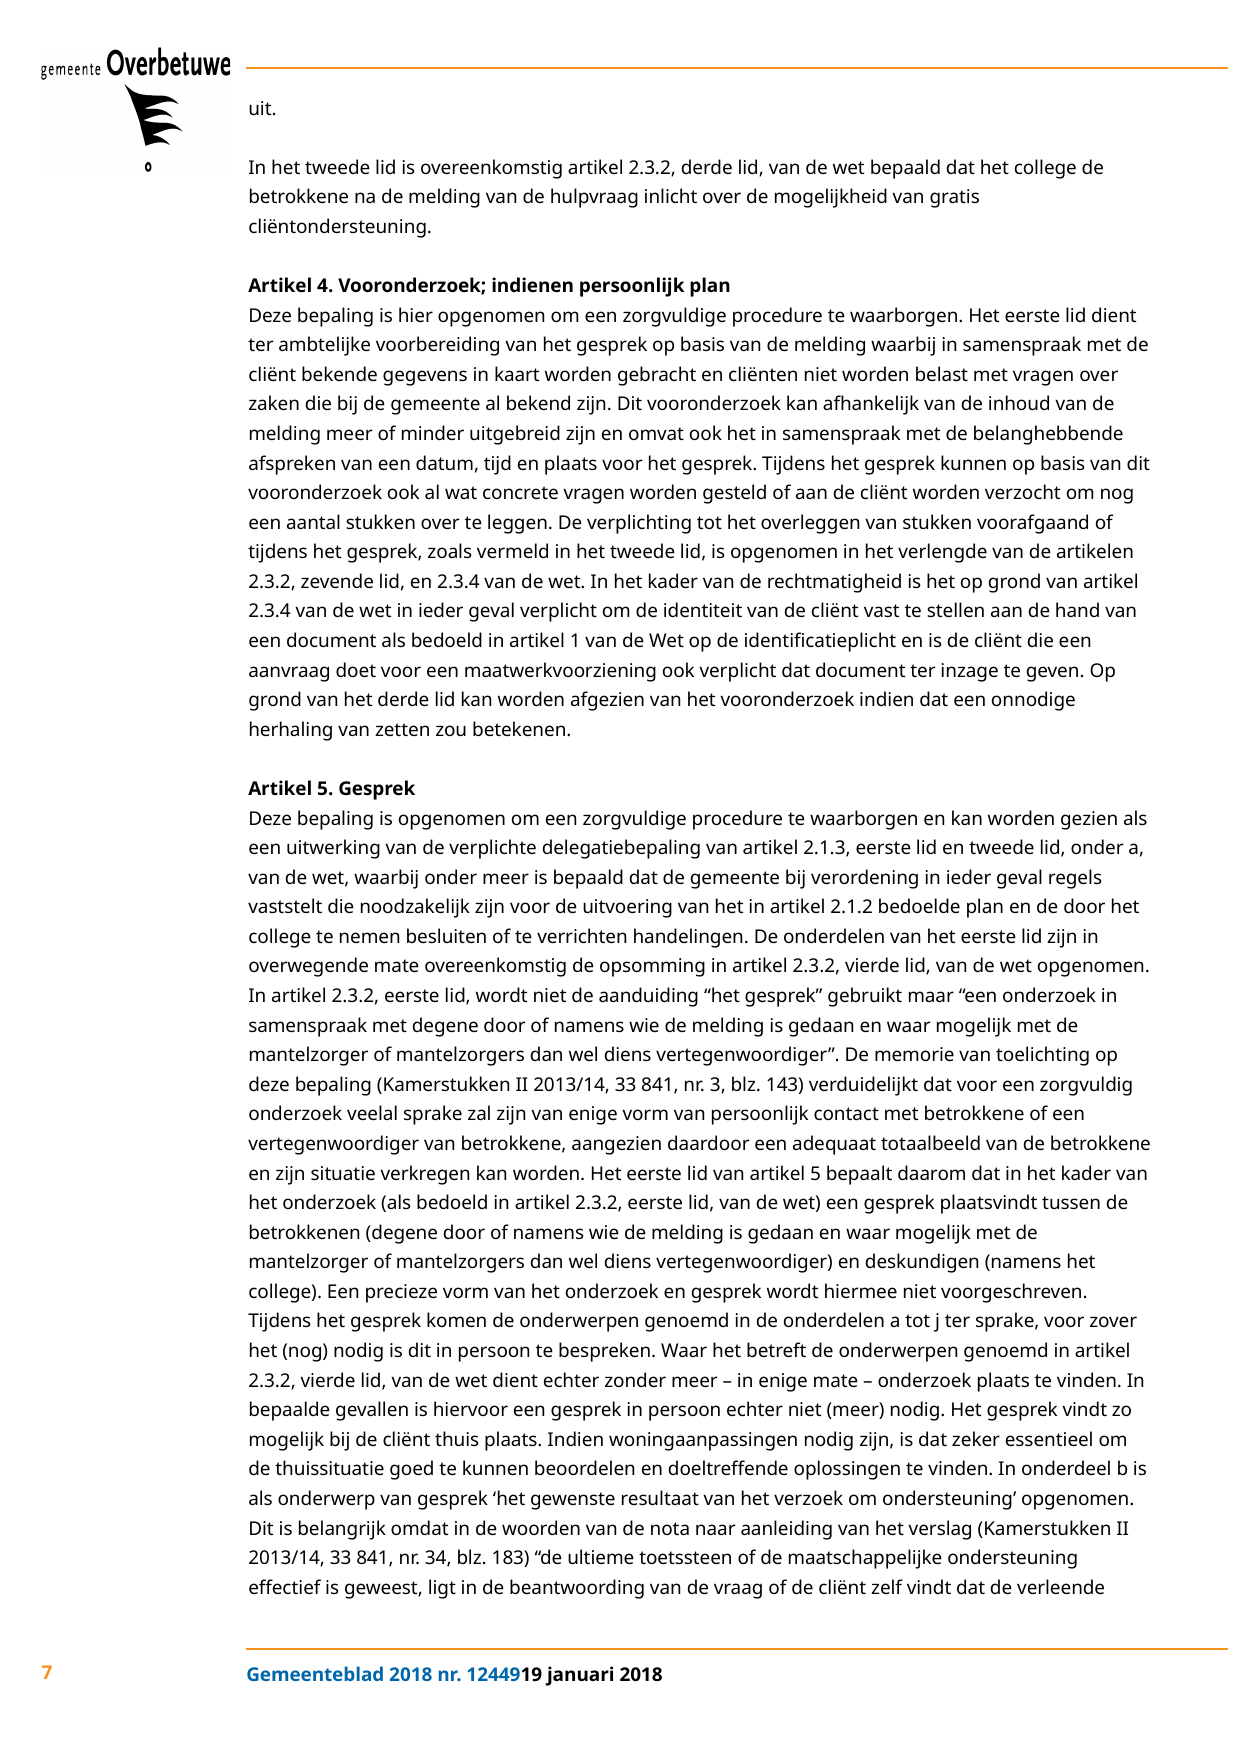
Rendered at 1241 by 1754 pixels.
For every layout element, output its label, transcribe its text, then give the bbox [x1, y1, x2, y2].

text Deze bepaling is opgenomen om een zorgvuldige procedure te waarborgen en kan worden gezien als een uitwerking van de verplichte delegatiebepaling van artikel 2.1.3, eerste lid en tweede lid, onder a, van de wet, waarbij onder meer is bepaald dat de gemeente bij verordening in ieder geval regels vaststelt die noodzakelijk zijn voor de uitvoering van het in artikel 2.1.2 bedoelde plan en de door het college te nemen besluiten of te verrichten handelingen. De onderdelen van het eerste lid zijn in overwegende mate overeenkomstig de opsomming in artikel 2.3.2, vierde lid, van de wet opgenomen. In artikel 2.3.2, eerste lid, wordt niet de aanduiding “het gesprek” gebruikt maar “een onderzoek in samenspraak met degene door of namens wie de melding is gedaan en waar mogelijk met de mantelzorger of mantelzorgers dan wel diens vertegenwoordiger”. De memorie van toelichting op deze bepaling (Kamerstukken II 2013/14, 33 841, nr. 3, blz. 143) verduidelijkt dat voor een zorgvuldig onderzoek veelal sprake zal zijn van enige vorm van persoonlijk contact met betrokkene of een vertegenwoordiger van betrokkene, aangezien daardoor een adequaat totaalbeeld van de betrokkene en zijn situatie verkregen kan worden. Het eerste lid van artikel 5 bepaalt daarom dat in het kader van het onderzoek (als bedoeld in artikel 2.3.2, eerste lid, van de wet) een gesprek plaatsvindt tussen de betrokkenen (degene door of namens wie de melding is gedaan en waar mogelijk met de mantelzorger of mantelzorgers dan wel diens vertegenwoordiger) en deskundigen (namens het college). Een precieze vorm van het onderzoek en gesprek wordt hiermee niet voorgeschreven. Tijdens het gesprek komen de onderwerpen genoemd in de onderdelen a tot j ter sprake, voor zover het (nog) nodig is dit in persoon te bespreken. Waar het betreft de onderwerpen genoemd in artikel 2.3.2, vierde lid, van de wet dient echter zonder meer – in enige mate – onderzoek plaats te vinden. In bepaalde gevallen is hiervoor een gesprek in persoon echter niet (meer) nodig. Het gesprek vindt zo mogelijk bij de cliënt thuis plaats. Indien woningaanpassingen nodig zijn, is dat zeker essentieel om de thuissituatie goed te kunnen beoordelen en doeltreffende oplossingen te vinden. In onderdeel b is als onderwerp van gesprek ‘het gewenste resultaat van het verzoek om ondersteuning’ opgenomen. Dit is belangrijk omdat in de woorden van de nota naar aanleiding van het verslag (Kamerstukken II 2013/14, 33 841, nr. 34, blz. 183) “de ultieme toetssteen of de maatschappelijke ondersteuning effectief is geweest, ligt in de beantwoording van de vraag of de cliënt zelf vindt dat de verleende [248, 805, 1152, 1600]
text Deze bepaling is hier opgenomen om een zorgvuldige procedure te waarborgen. Het eerste lid dient ter ambtelijke voorbereiding van het gesprek op basis van de melding waarbij in samenspraak met de cliënt bekende gegevens in kaart worden gebracht en cliënten niet worden belast met vragen over zaken die bij de gemeente al bekend zijn. Dit vooronderzoek kan afhankelijk van de inhoud van de melding meer of minder uitgebreid zijn en omvat ook het in samenspraak met de belanghebbende afspreken van een datum, tijd en plaats voor het gesprek. Tijdens het gesprek kunnen op basis van dit vooronderzoek ook al wat concrete vragen worden gesteld of aan de cliënt worden verzocht om nog een aantal stukken over te leggen. De verplichting tot het overleggen van stukken voorafgaand of tijdens het gesprek, zoals vermeld in het tweede lid, is opgenomen in het verlengde van de artikelen 2.3.2, zevende lid, en 2.3.4 van de wet. In het kader van de rechtmatigheid is het op grond van artikel 2.3.4 van de wet in ieder geval verplicht om de identiteit van de cliënt vast te stellen aan de hand van een document als bedoeld in artikel 1 van de Wet op de identificatieplicht en is de cliënt die een aanvraag doet voor een maatwerkvoorziening ook verplicht dat document ter inzage te geven. Op grond van het derde lid kan worden afgezien van het vooronderzoek indien dat een onnodige herhaling van zetten zou betekenen. [248, 302, 1152, 742]
text uit. [248, 95, 1152, 121]
text In het tweede lid is overeenkomstig artikel 2.3.2, derde lid, van de wet bepaald dat het college de betrokkene na de melding van de hulpvraag inlicht over de mogelijkheid van gratis cliëntondersteuning. [248, 154, 1152, 239]
picture [41, 47, 231, 172]
text Artikel 4. Vooronderzoek; indienen persoonlijk plan [248, 272, 1152, 298]
text Artikel 5. Gesprek [248, 775, 1152, 801]
